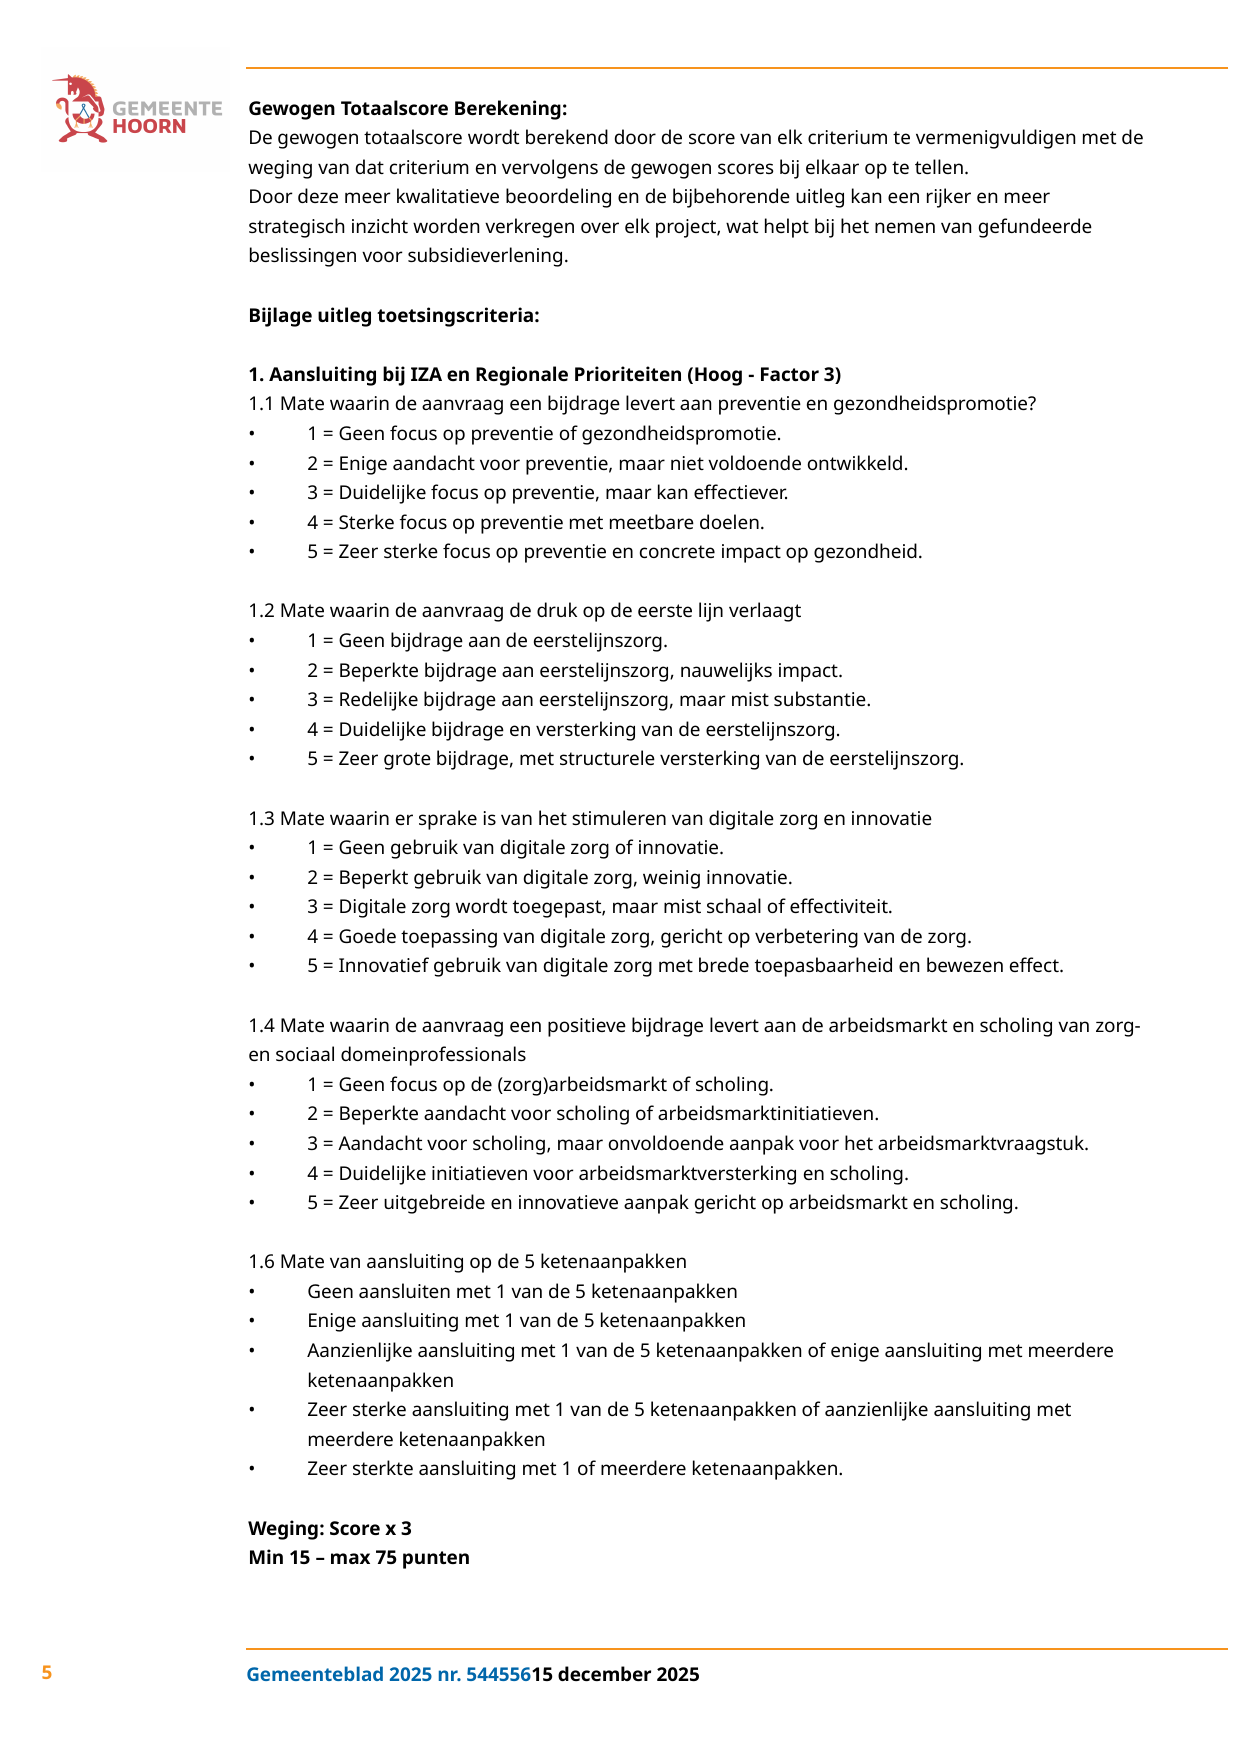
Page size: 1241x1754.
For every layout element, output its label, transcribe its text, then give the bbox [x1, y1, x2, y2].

list 4 = Goede toepassing van digitale zorg, gericht op verbetering van de zorg. [248, 923, 1152, 949]
list Aanzienlijke aansluiting met 1 van de 5 ketenaanpakken of enige aansluiting met meerdere ketenaanpakken [248, 1337, 1152, 1393]
text 1.2 Mate waarin de aanvraag de druk op de eerste lijn verlaagt [248, 598, 1152, 623]
list 5 = Zeer sterke focus op preventie en concrete impact op gezondheid. [248, 538, 1152, 564]
list 5 = Innovatief gebruik van digitale zorg met brede toepasbaarheid en bewezen effect. [248, 953, 1152, 978]
list 5 = Zeer uitgebreide en innovatieve aanpak gericht op arbeidsmarkt en scholing. [248, 1189, 1152, 1215]
text Bijlage uitleg toetsingscriteria: [248, 302, 1152, 328]
list 4 = Duidelijke bijdrage en versterking van de eerstelijnszorg. [248, 716, 1152, 742]
text Door deze meer kwalitatieve beoordeling en de bijbehorende uitleg kan een rijker en meer strategisch inzicht worden verkregen over elk project, wat helpt bij het nemen van gefundeerde beslissingen voor subsidieverlening. [248, 183, 1152, 268]
list 3 = Duidelijke focus op preventie, maar kan effectiever. [248, 479, 1152, 505]
list 5 = Zeer grote bijdrage, met structurele versterking van de eerstelijnszorg. [248, 746, 1152, 771]
text 1.3 Mate waarin er sprake is van het stimuleren van digitale zorg en innovatie [248, 805, 1152, 831]
text De gewogen totaalscore wordt berekend door de score van elk criterium te vermenigvuldigen met de weging van dat criterium en vervolgens de gewogen scores bij elkaar op te tellen. [248, 124, 1152, 180]
list Zeer sterke aansluiting met 1 van de 5 ketenaanpakken of aanzienlijke aansluiting met meerdere ketenaanpakken [248, 1396, 1152, 1452]
text Gewogen Totaalscore Berekening: [248, 95, 1152, 121]
list 2 = Beperkte aandacht voor scholing of arbeidsmarktinitiatieven. [248, 1101, 1152, 1126]
text 1.4 Mate waarin de aanvraag een positieve bijdrage levert aan de arbeidsmarkt en scholing van zorg- en sociaal domeinprofessionals [248, 1012, 1152, 1067]
list 2 = Enige aandacht voor preventie, maar niet voldoende ontwikkeld. [248, 450, 1152, 476]
list Zeer sterkte aansluiting met 1 of meerdere ketenaanpakken. [248, 1456, 1152, 1481]
picture [41, 47, 231, 172]
list 3 = Aandacht voor scholing, maar onvoldoende aanpak voor het arbeidsmarktvraagstuk. [248, 1130, 1152, 1156]
list 1 = Geen focus op de (zorg)arbeidsmarkt of scholing. [248, 1071, 1152, 1097]
list 4 = Duidelijke initiatieven voor arbeidsmarktversterking en scholing. [248, 1160, 1152, 1186]
list 1 = Geen gebruik van digitale zorg of innovatie. [248, 834, 1152, 860]
list Enige aansluiting met 1 van de 5 ketenaanpakken [248, 1308, 1152, 1333]
text 1.6 Mate van aansluiting op de 5 ketenaanpakken [248, 1248, 1152, 1274]
text Weging: Score x 3 [248, 1515, 1152, 1541]
list Geen aansluiten met 1 van de 5 ketenaanpakken [248, 1278, 1152, 1304]
list 3 = Digitale zorg wordt toegepast, maar mist schaal of effectiviteit. [248, 893, 1152, 919]
text 1. Aansluiting bij IZA en Regionale Prioriteiten (Hoog - Factor 3) [248, 361, 1152, 387]
list 4 = Sterke focus op preventie met meetbare doelen. [248, 509, 1152, 535]
list 3 = Redelijke bijdrage aan eerstelijnszorg, maar mist substantie. [248, 686, 1152, 712]
list 2 = Beperkte bijdrage aan eerstelijnszorg, nauwelijks impact. [248, 657, 1152, 683]
list 1 = Geen focus op preventie of gezondheidspromotie. [248, 420, 1152, 446]
text Min 15 – max 75 punten [248, 1544, 1152, 1570]
text 1.1 Mate waarin de aanvraag een bijdrage levert aan preventie en gezondheidspromotie? [248, 391, 1152, 416]
list 2 = Beperkt gebruik van digitale zorg, weinig innovatie. [248, 864, 1152, 890]
list 1 = Geen bijdrage aan de eerstelijnszorg. [248, 627, 1152, 653]
